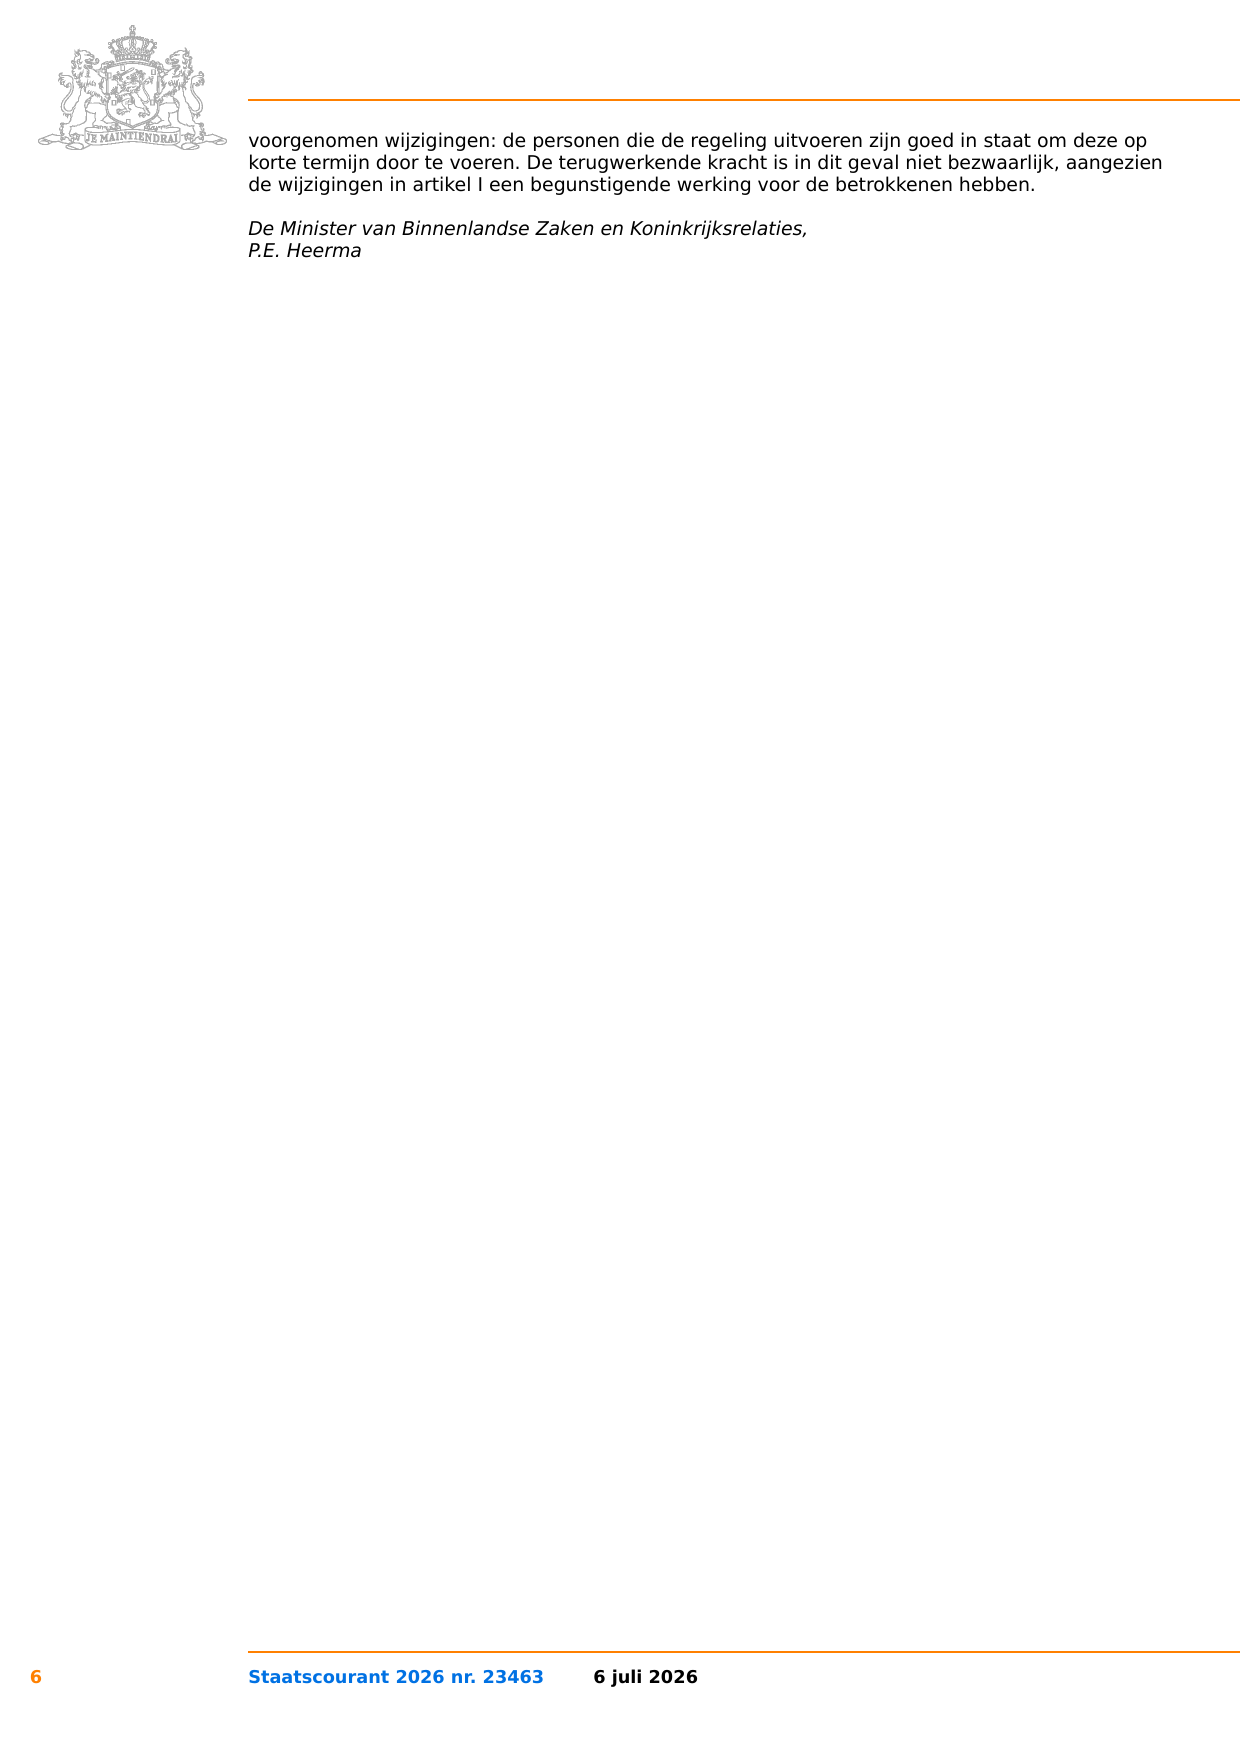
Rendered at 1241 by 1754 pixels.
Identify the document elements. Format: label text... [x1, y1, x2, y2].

text De Minister van Binnenlandse Zaken en Koninkrijksrelaties, P.E. Heerma [248, 218, 1163, 262]
picture [38, 25, 227, 150]
text voorgenomen wijzigingen: de personen die de regeling uitvoeren zijn goed in staat om deze op korte termijn door te voeren. De terugwerkende kracht is in dit geval niet bezwaarlijk, aangezien de wijzigingen in artikel I een begunstigende werking voor de betrokkenen hebben. [248, 130, 1163, 196]
